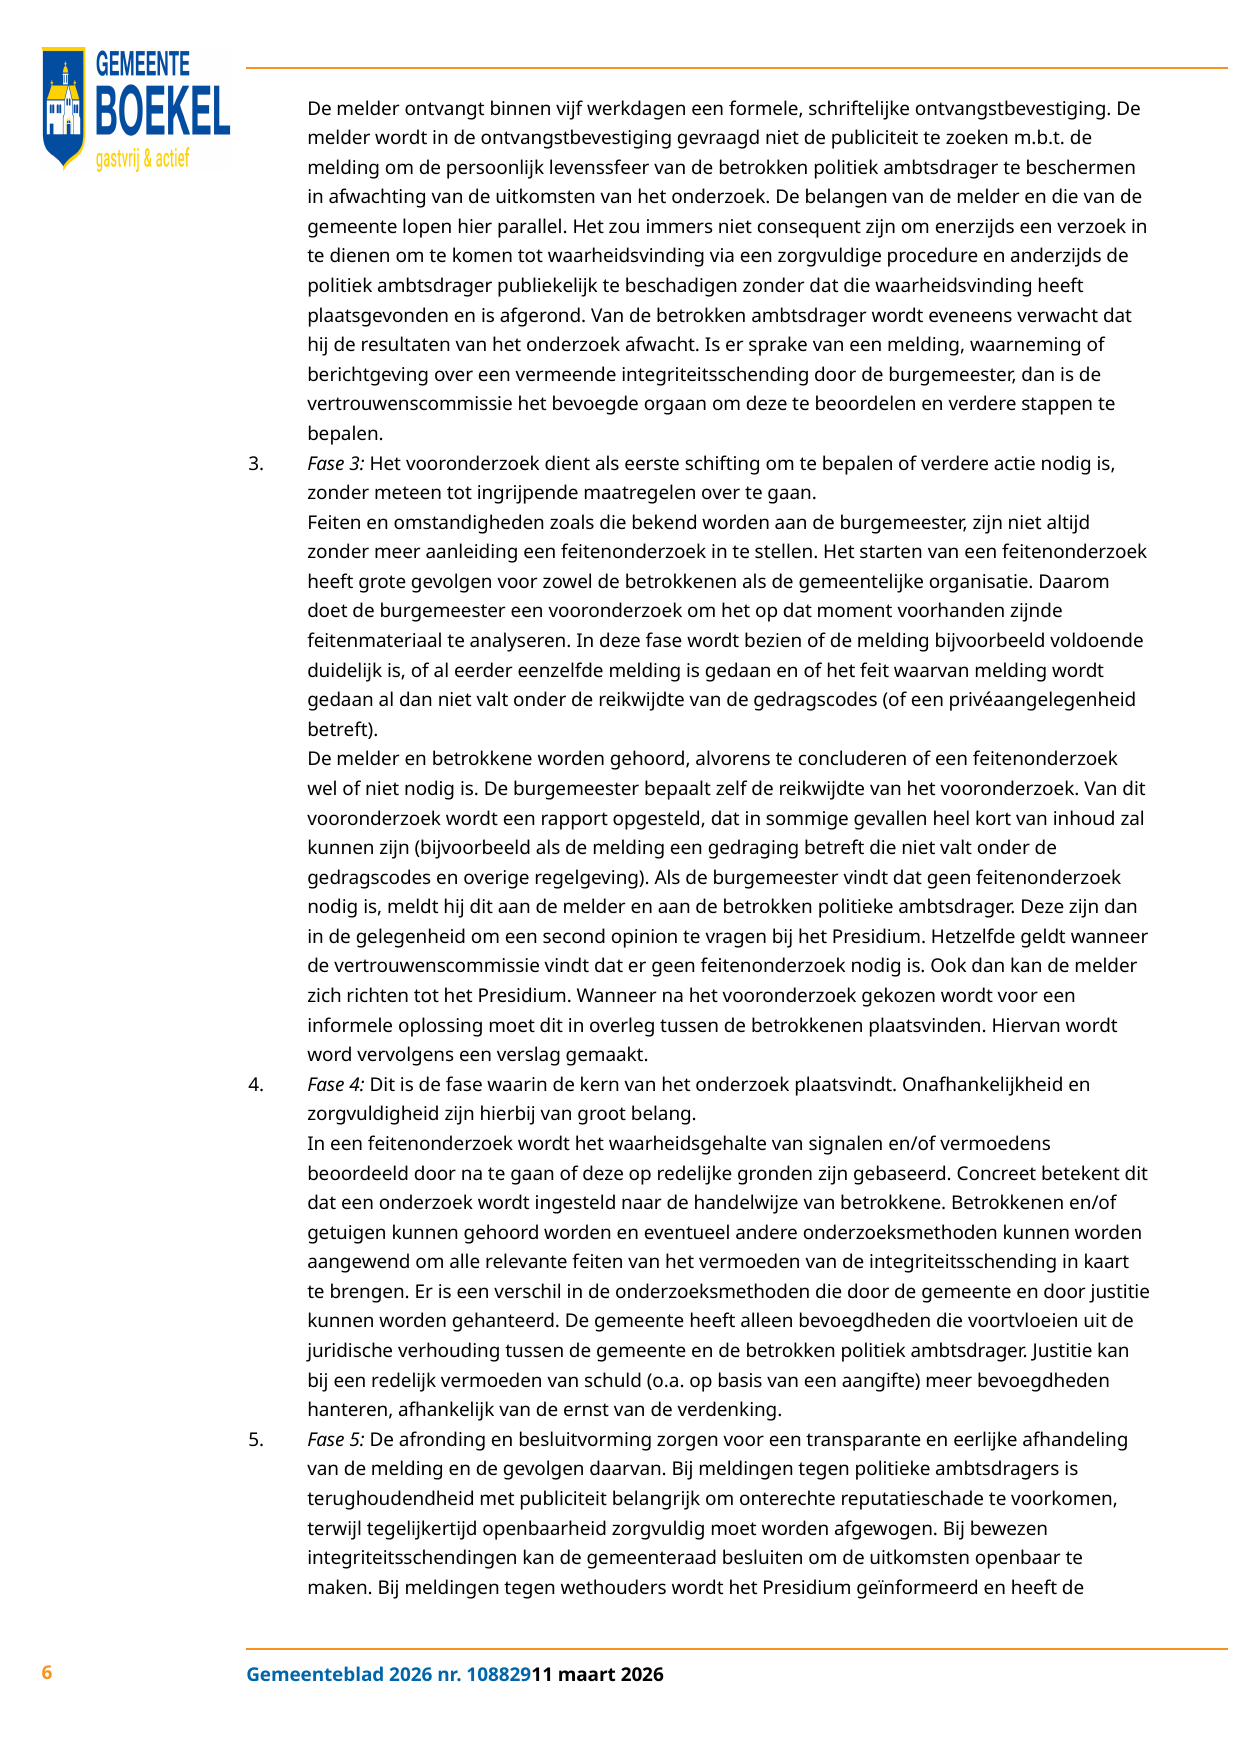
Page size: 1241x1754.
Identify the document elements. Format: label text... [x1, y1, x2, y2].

list Fase 5: De afronding en besluitvorming zorgen voor een transparante en eerlijke afhandeling van de melding en de gevolgen daarvan. Bij meldingen tegen politieke ambtsdragers is terughoudendheid met publiciteit belangrijk om onterechte reputatieschade te voorkomen, terwijl tegelijkertijd openbaarheid zorgvuldig moet worden afgewogen. Bij bewezen integriteitsschendingen kan de gemeenteraad besluiten om de uitkomsten openbaar te maken. Bij meldingen tegen wethouders wordt het Presidium geïnformeerd en heeft de [248, 1426, 1152, 1600]
list Feiten en omstandigheden zoals die bekend worden aan de burgemeester, zijn niet altijd zonder meer aanleiding een feitenonderzoek in te stellen. Het starten van een feitenonderzoek heeft grote gevolgen voor zowel de betrokkenen als de gemeentelijke organisatie. Daarom doet de burgemeester een vooronderzoek om het op dat moment voorhanden zijnde feitenmateriaal te analyseren. In deze fase wordt bezien of de melding bijvoorbeeld voldoende duidelijk is, of al eerder eenzelfde melding is gedaan en of het feit waarvan melding wordt gedaan al dan niet valt onder de reikwijdte van de gedragscodes (of een privéaangelegenheid betreft). [248, 509, 1152, 742]
picture [41, 47, 231, 172]
list Fase 3: Het vooronderzoek dient als eerste schifting om te bepalen of verdere actie nodig is, zonder meteen tot ingrijpende maatregelen over te gaan. [248, 450, 1152, 505]
list In een feitenonderzoek wordt het waarheidsgehalte van signalen en/of vermoedens beoordeeld door na te gaan of deze op redelijke gronden zijn gebaseerd. Concreet betekent dit dat een onderzoek wordt ingesteld naar de handelwijze van betrokkene. Betrokkenen en/of getuigen kunnen gehoord worden en eventueel andere onderzoeksmethoden kunnen worden aangewend om alle relevante feiten van het vermoeden van de integriteitsschending in kaart te brengen. Er is een verschil in de onderzoeksmethoden die door de gemeente en door justitie kunnen worden gehanteerd. De gemeente heeft alleen bevoegdheden die voortvloeien uit de juridische verhouding tussen de gemeente en de betrokken politiek ambtsdrager. Justitie kan bij een redelijk vermoeden van schuld (o.a. op basis van een aangifte) meer bevoegdheden hanteren, afhankelijk van de ernst van de verdenking. [248, 1130, 1152, 1422]
list De melder ontvangt binnen vijf werkdagen een formele, schriftelijke ontvangstbevestiging. De melder wordt in de ontvangstbevestiging gevraagd niet de publiciteit te zoeken m.b.t. de melding om de persoonlijk levenssfeer van de betrokken politiek ambtsdrager te beschermen in afwachting van de uitkomsten van het onderzoek. De belangen van de melder en die van de gemeente lopen hier parallel. Het zou immers niet consequent zijn om enerzijds een verzoek in te dienen om te komen tot waarheidsvinding via een zorgvuldige procedure en anderzijds de politiek ambtsdrager publiekelijk te beschadigen zonder dat die waarheidsvinding heeft plaatsgevonden en is afgerond. Van de betrokken ambtsdrager wordt eveneens verwacht dat hij de resultaten van het onderzoek afwacht. Is er sprake van een melding, waarneming of berichtgeving over een vermeende integriteitsschending door de burgemeester, dan is de vertrouwenscommissie het bevoegde orgaan om deze te beoordelen en verdere stappen te bepalen. [248, 95, 1152, 446]
list De melder en betrokkene worden gehoord, alvorens te concluderen of een feitenonderzoek wel of niet nodig is. De burgemeester bepaalt zelf de reikwijdte van het vooronderzoek. Van dit vooronderzoek wordt een rapport opgesteld, dat in sommige gevallen heel kort van inhoud zal kunnen zijn (bijvoorbeeld als de melding een gedraging betreft die niet valt onder de gedragscodes en overige regelgeving). Als de burgemeester vindt dat geen feitenonderzoek nodig is, meldt hij dit aan de melder en aan de betrokken politieke ambtsdrager. Deze zijn dan in de gelegenheid om een second opinion te vragen bij het Presidium. Hetzelfde geldt wanneer de vertrouwenscommissie vindt dat er geen feitenonderzoek nodig is. Ook dan kan de melder zich richten tot het Presidium. Wanneer na het vooronderzoek gekozen wordt voor een informele oplossing moet dit in overleg tussen de betrokkenen plaatsvinden. Hiervan wordt word vervolgens een verslag gemaakt. [248, 746, 1152, 1067]
list Fase 4: Dit is de fase waarin de kern van het onderzoek plaatsvindt. Onafhankelijkheid en zorgvuldigheid zijn hierbij van groot belang. [248, 1071, 1152, 1126]
